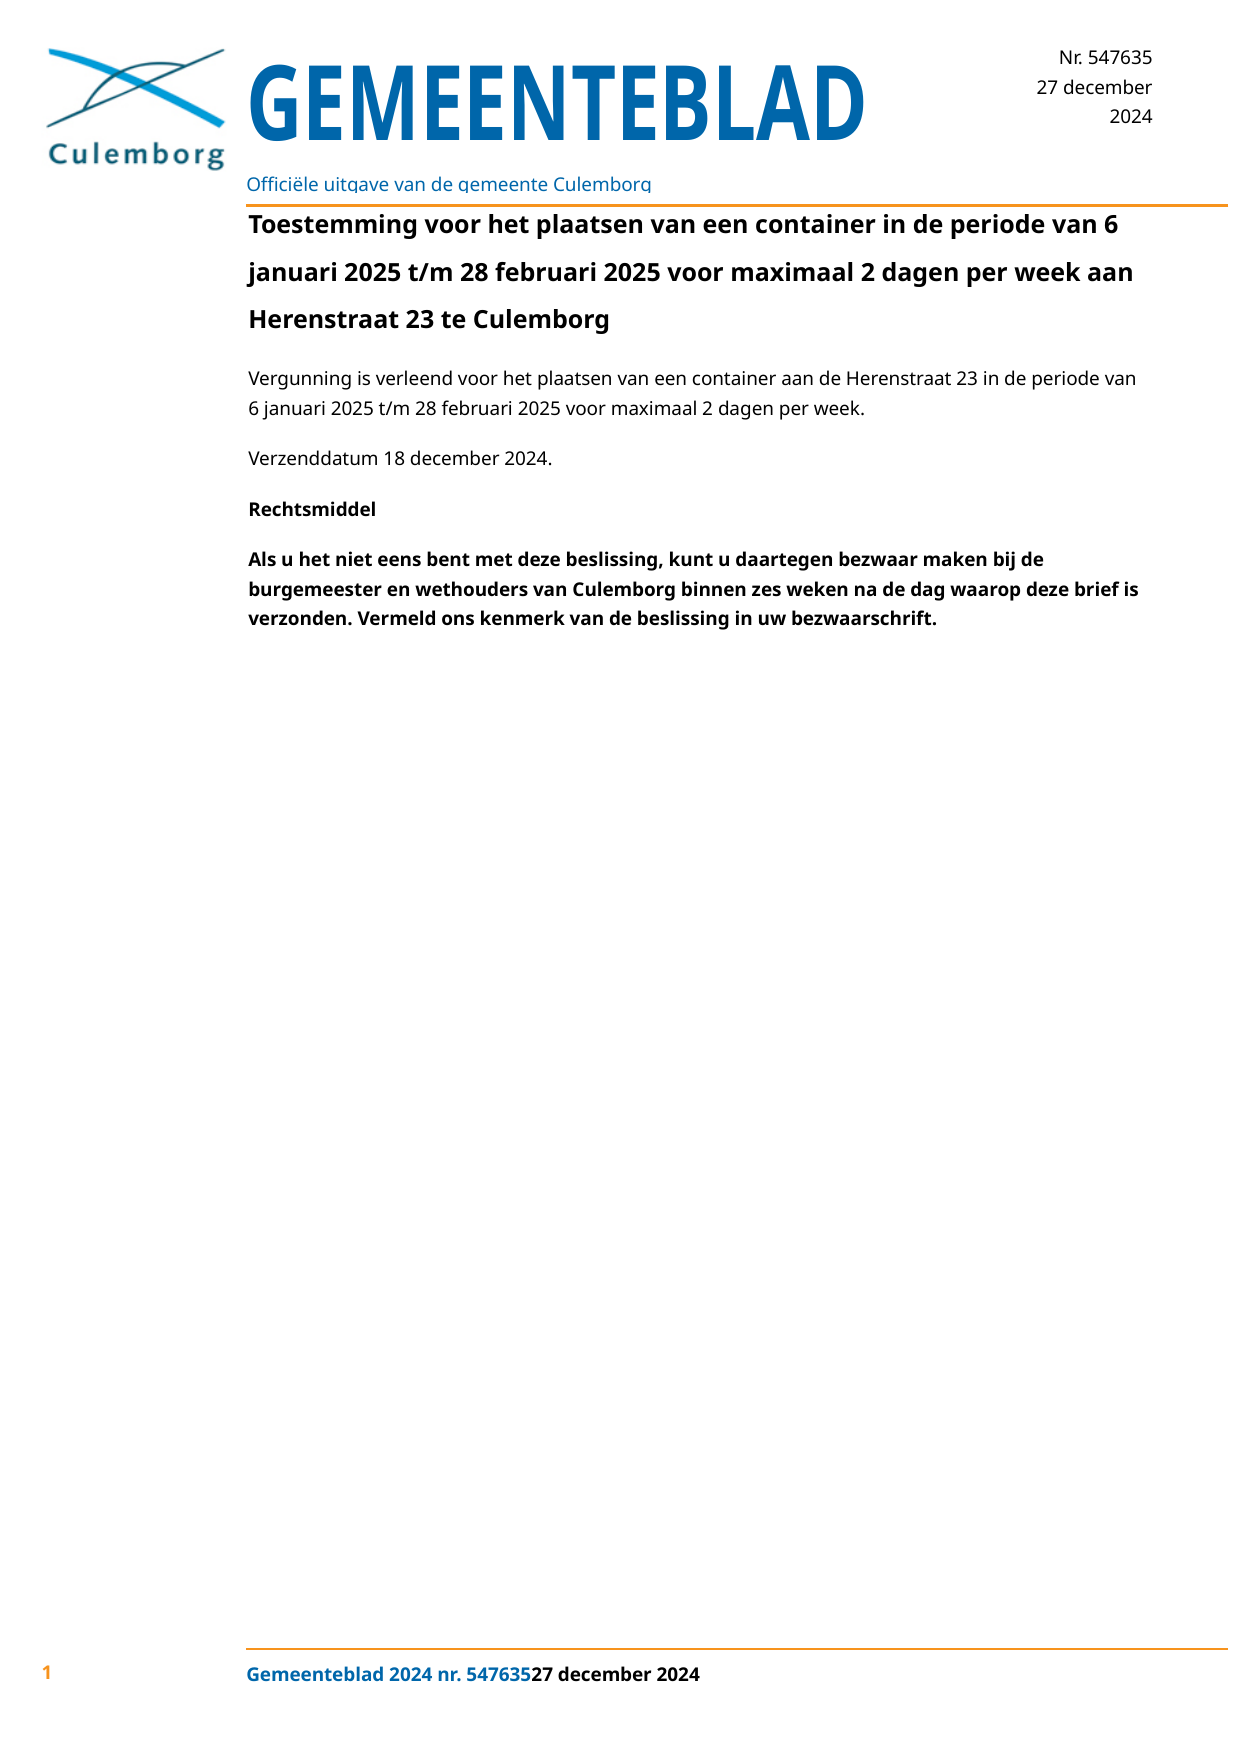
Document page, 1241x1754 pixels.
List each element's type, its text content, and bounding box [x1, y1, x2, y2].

text Verzenddatum 18 december 2024. [248, 446, 1152, 471]
picture [41, 47, 231, 172]
text Als u het niet eens bent met deze beslissing, kunt u daartegen bezwaar maken bij de burgemeester en wethouders van Culemborg binnen zes weken na de dag waarop deze brief is verzonden. Vermeld ons kenmerk van de beslissing in uw bezwaarschrift. [248, 546, 1152, 631]
text Vergunning is verleend voor het plaatsen van een container aan de Herenstraat 23 in de periode van 6 januari 2025 t/m 28 februari 2025 voor maximaal 2 dagen per week. [248, 366, 1152, 421]
text Toestemming voor het plaatsen van een container in de periode van 6 januari 2025 t/m 28 februari 2025 voor maximaal 2 dagen per week aan Herenstraat 23 te Culemborg [248, 207, 1152, 336]
text Rechtsmiddel [248, 496, 1152, 522]
